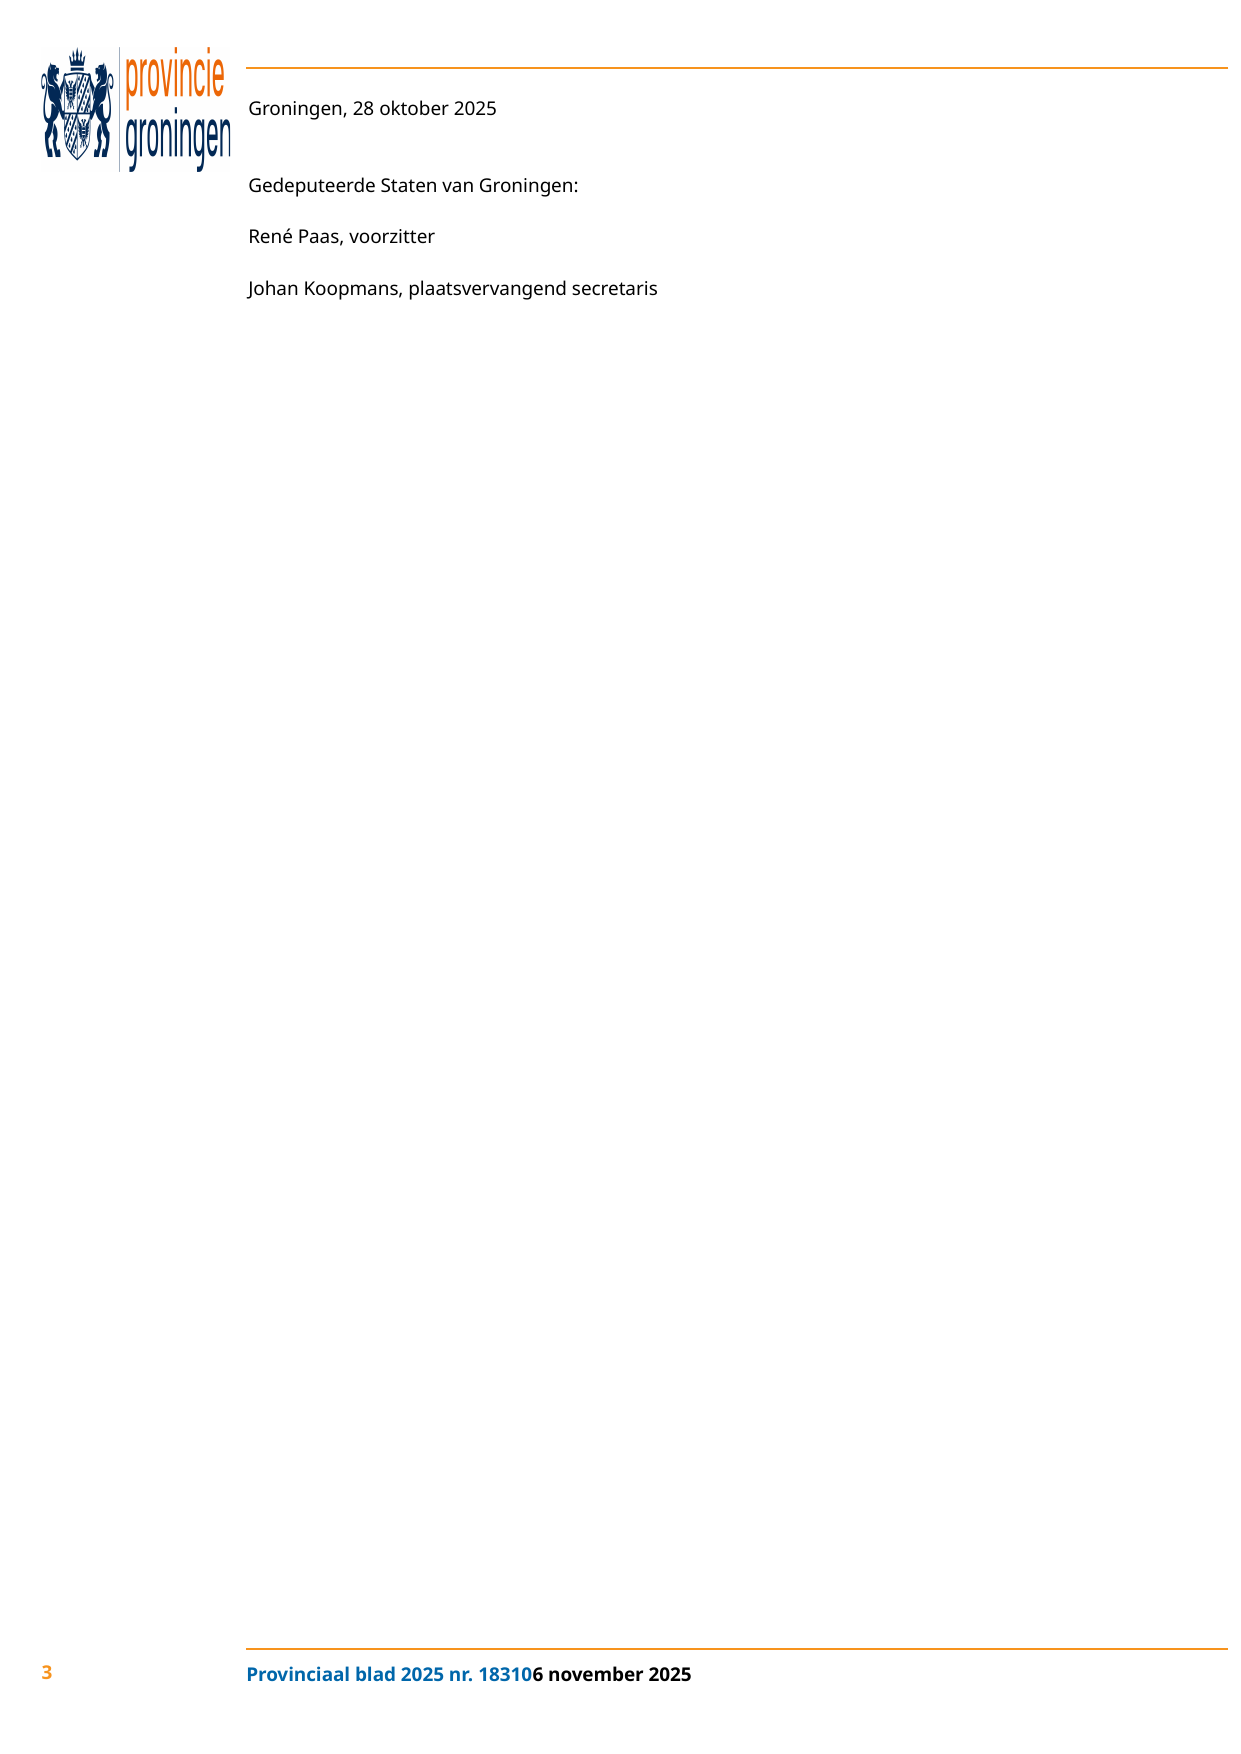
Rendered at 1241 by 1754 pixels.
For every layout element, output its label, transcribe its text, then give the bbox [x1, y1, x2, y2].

text Groningen, 28 oktober 2025 [248, 95, 1152, 121]
text René Paas, voorzitter [248, 223, 1152, 249]
text Johan Koopmans, plaatsvervangend secretaris [248, 275, 1152, 301]
text Gedeputeerde Staten van Groningen: [248, 172, 1152, 198]
picture [41, 47, 231, 172]
